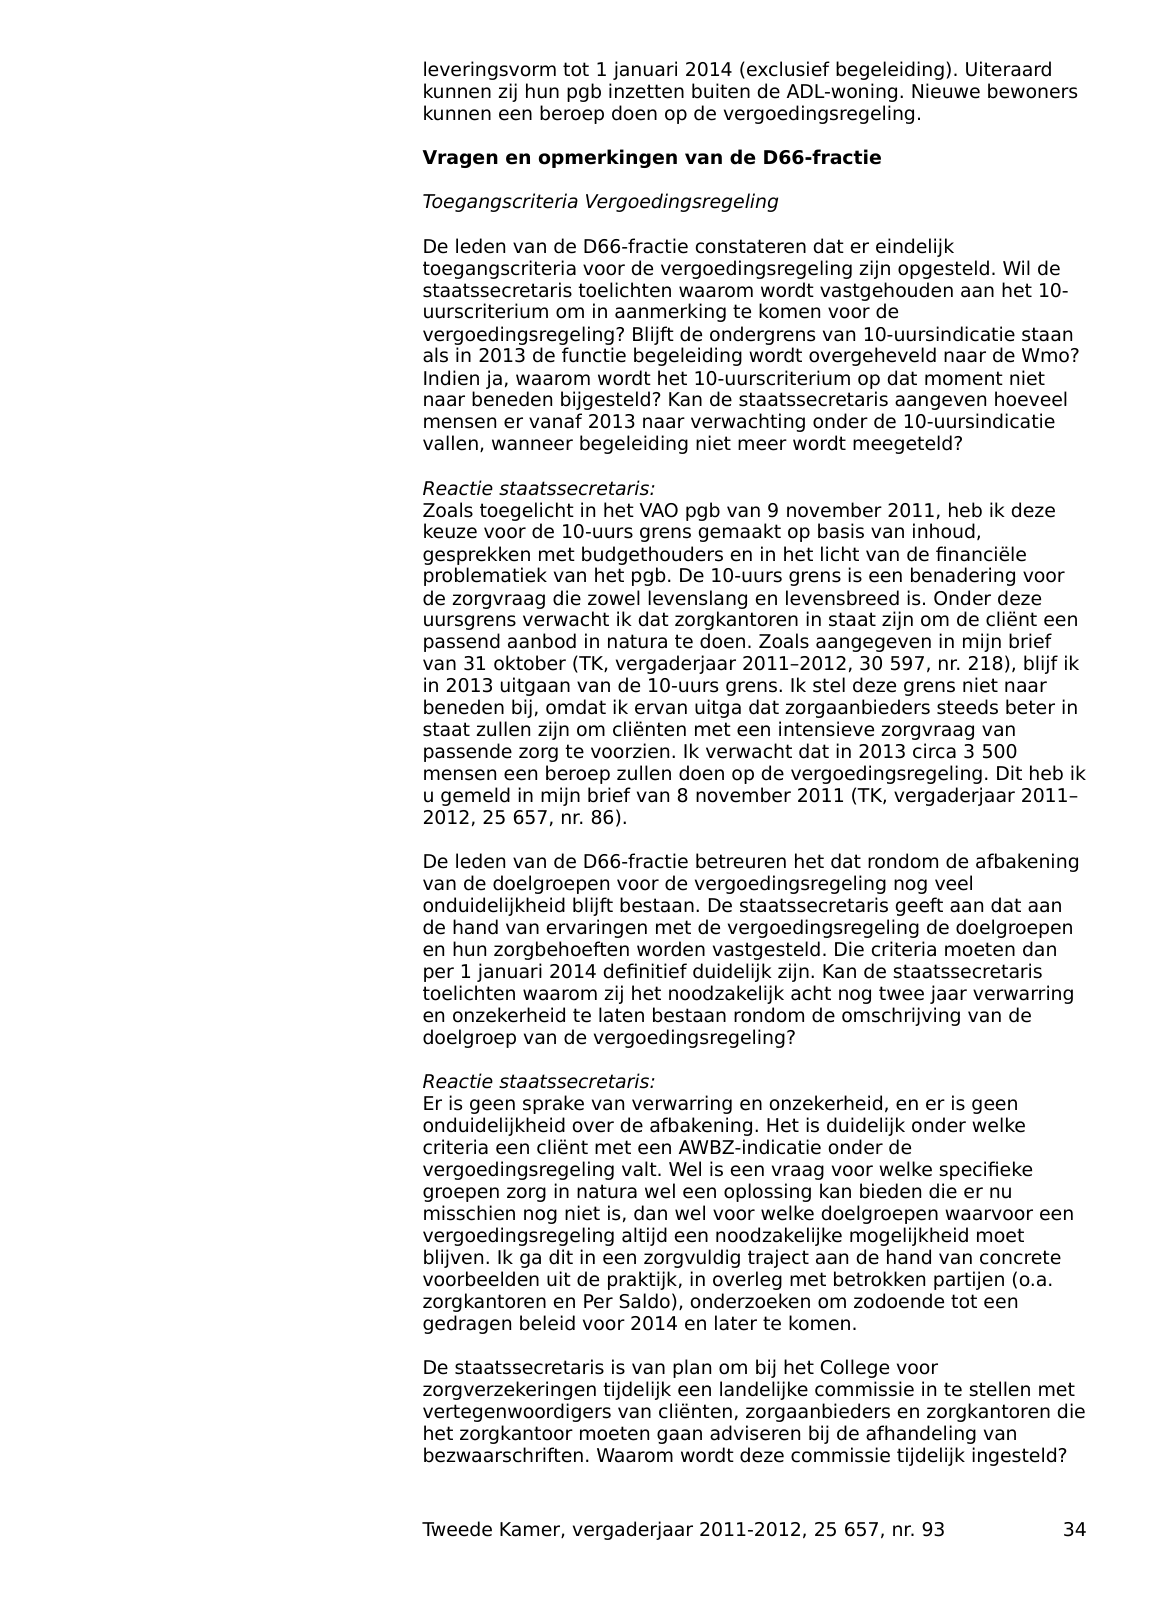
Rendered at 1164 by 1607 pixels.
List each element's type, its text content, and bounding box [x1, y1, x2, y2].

subtitle Vragen en opmerkingen van de D66-fractie [422, 147, 1087, 169]
text De leden van de D66-fractie betreuren het dat rondom de afbakening van de doelgroepen voor de vergoedingsregeling nog veel onduidelijkheid blijft bestaan. De staatssecretaris geeft aan dat aan de hand van ervaringen met de vergoedingsregeling de doelgroepen en hun zorgbehoeften worden vastgesteld. Die criteria moeten dan per 1 januari 2014 definitief duidelijk zijn. Kan de staatssecretaris toelichten waarom zij het noodzakelijk acht nog twee jaar verwarring en onzekerheid te laten bestaan rondom de omschrijving van de doelgroep van de vergoedingsregeling? [422, 851, 1087, 1049]
text Zoals toegelicht in het VAO pgb van 9 november 2011, heb ik deze keuze voor de 10-uurs grens gemaakt op basis van inhoud, gesprekken met budgethouders en in het licht van de financiële problematiek van het pgb. De 10-uurs grens is een benadering voor de zorgvraag die zowel levenslang en levensbreed is. Onder deze uursgrens verwacht ik dat zorgkantoren in staat zijn om de cliënt een passend aanbod in natura te doen. Zoals aangegeven in mijn brief van 31 oktober (TK, vergaderjaar 2011–2012, 30 597, nr. 218), blijf ik in 2013 uitgaan van de 10-uurs grens. Ik stel deze grens niet naar beneden bij, omdat ik ervan uitga dat zorgaanbieders steeds beter in staat zullen zijn om cliënten met een intensieve zorgvraag van passende zorg te voorzien. Ik verwacht dat in 2013 circa 3 500 mensen een beroep zullen doen op de vergoedingsregeling. Dit heb ik u gemeld in mijn brief van 8 november 2011 (TK, vergaderjaar 2011–2012, 25 657, nr. 86). [422, 499, 1087, 829]
subtitle Reactie staatssecretaris: [422, 477, 1087, 499]
text leveringsvorm tot 1 januari 2014 (exclusief begeleiding). Uiteraard kunnen zij hun pgb inzetten buiten de ADL-woning. Nieuwe bewoners kunnen een beroep doen op de vergoedingsregeling. [422, 59, 1087, 125]
text De staatssecretaris is van plan om bij het College voor zorgverzekeringen tijdelijk een landelijke commissie in te stellen met vertegenwoordigers van cliënten, zorgaanbieders en zorgkantoren die het zorgkantoor moeten gaan adviseren bij de afhandeling van bezwaarschriften. Waarom wordt deze commissie tijdelijk ingesteld? [422, 1357, 1087, 1467]
text Er is geen sprake van verwarring en onzekerheid, en er is geen onduidelijkheid over de afbakening. Het is duidelijk onder welke criteria een cliënt met een AWBZ-indicatie onder de vergoedingsregeling valt. Wel is een vraag voor welke specifieke groepen zorg in natura wel een oplossing kan bieden die er nu misschien nog niet is, dan wel voor welke doelgroepen waarvoor een vergoedingsregeling altijd een noodzakelijke mogelijkheid moet blijven. Ik ga dit in een zorgvuldig traject aan de hand van concrete voorbeelden uit de praktijk, in overleg met betrokken partijen (o.a. zorgkantoren en Per Saldo), onderzoeken om zodoende tot een gedragen beleid voor 2014 en later te komen. [422, 1093, 1087, 1335]
subtitle Reactie staatssecretaris: [422, 1071, 1087, 1093]
subtitle Toegangscriteria Vergoedingsregeling [422, 191, 1087, 213]
text De leden van de D66-fractie constateren dat er eindelijk toegangscriteria voor de vergoedingsregeling zijn opgesteld. Wil de staatssecretaris toelichten waarom wordt vastgehouden aan het 10-uurscriterium om in aanmerking te komen voor de vergoedingsregeling? Blijft de ondergrens van 10-uursindicatie staan als in 2013 de functie begeleiding wordt overgeheveld naar de Wmo? Indien ja, waarom wordt het 10-uurscriterium op dat moment niet naar beneden bijgesteld? Kan de staatssecretaris aangeven hoeveel mensen er vanaf 2013 naar verwachting onder de 10-uursindicatie vallen, wanneer begeleiding niet meer wordt meegeteld? [422, 236, 1087, 455]
